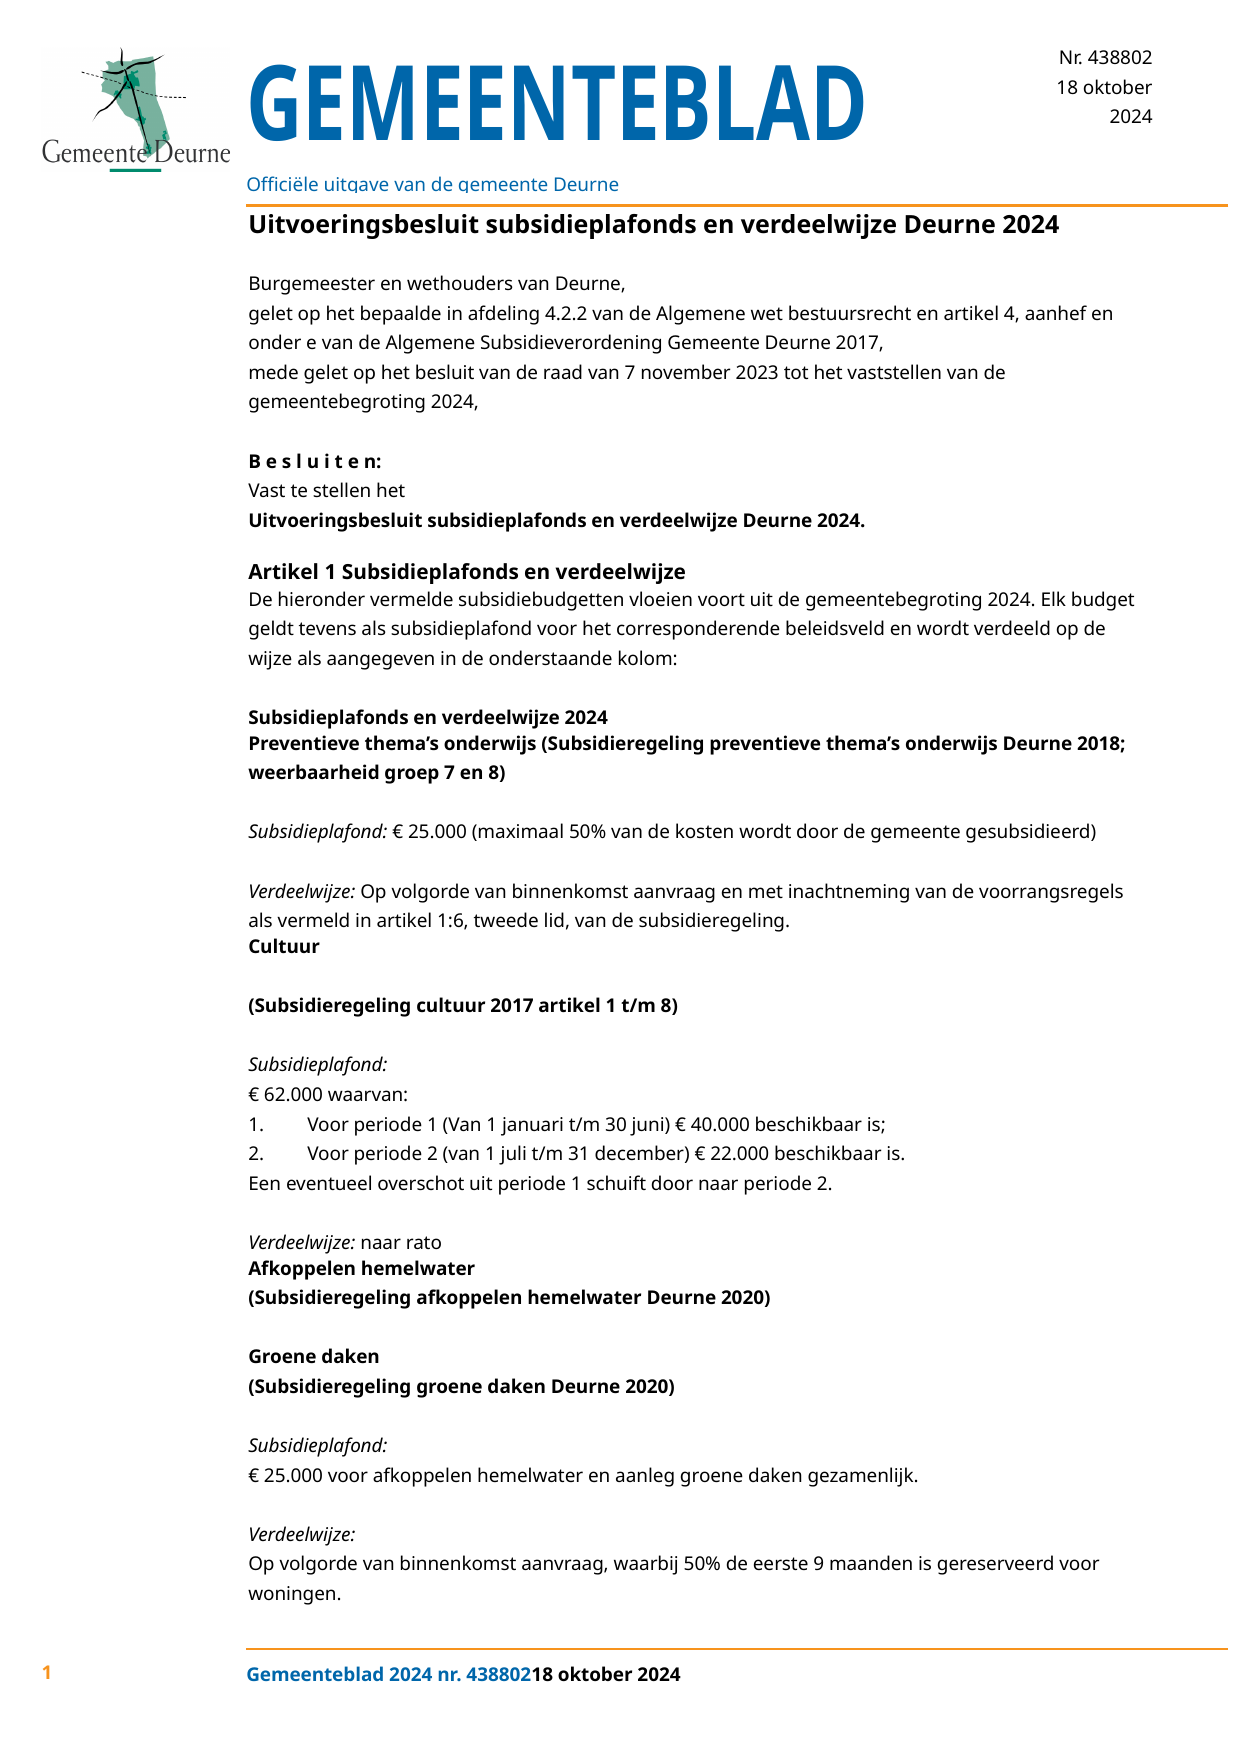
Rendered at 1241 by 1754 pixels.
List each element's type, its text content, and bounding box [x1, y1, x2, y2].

text Burgemeester en wethouders van Deurne, [248, 270, 1152, 296]
text Uitvoeringsbesluit subsidieplafonds en verdeelwijze Deurne 2024 [248, 207, 1152, 241]
table_cell Preventieve thema’s onderwijs (Subsidieregeling preventieve thema’s onderwijs Deurne 2018; weerbaarheid groep 7 en 8) Subsidieplafond: € 25.000 (maximaal 50% van de kosten wordt door de gemeente gesubsidieerd) Verdeelwijze: Op volgorde van binnenkomst aanvraag en met inachtneming van de voorrangsregels als vermeld in artikel 1:6, tweede lid, van de subsidieregeling. [248, 730, 1152, 933]
text De hieronder vermelde subsidiebudgetten vloeien voort uit de gemeentebegroting 2024. Elk budget geldt tevens als subsidieplafond voor het corresponderende beleidsveld en wordt verdeeld op de wijze als aangegeven in de onderstaande kolom: [248, 586, 1152, 671]
text Artikel 1 Subsidieplafonds en verdeelwijze [248, 557, 1152, 586]
table_header Subsidieplafonds en verdeelwijze 2024 [248, 704, 1152, 730]
text Vast te stellen het [248, 477, 1152, 503]
text mede gelet op het besluit van de raad van 7 november 2023 tot het vaststellen van de gemeentebegroting 2024, [248, 359, 1152, 414]
table_cell Afkoppelen hemelwater (Subsidieregeling afkoppelen hemelwater Deurne 2020) Groene daken (Subsidieregeling groene daken Deurne 2020) Subsidieplafond: € 25.000 voor afkoppelen hemelwater en aanleg groene daken gezamenlijk. Verdeelwijze: Op volgorde van binnenkomst aanvraag, waarbij 50% de eerste 9 maanden is gereserveerd voor woningen. [248, 1255, 1152, 1606]
text B e s l u i t e n: [248, 448, 1152, 473]
table_cell Cultuur (Subsidieregeling cultuur 2017 artikel 1 t/m 8) Subsidieplafond: € 62.000 waarvan: Voor periode 1 (Van 1 januari t/m 30 juni) € 40.000 beschikbaar is; Voor periode 2 (van 1 juli t/m 31 december) € 22.000 beschikbaar is. Een eventueel overschot uit periode 1 schuift door naar periode 2. Verdeelwijze: naar rato [248, 933, 1152, 1255]
text gelet op het bepaalde in afdeling 4.2.2 van de Algemene wet bestuursrecht en artikel 4, aanhef en onder e van de Algemene Subsidieverordening Gemeente Deurne 2017, [248, 300, 1152, 355]
text Uitvoeringsbesluit subsidieplafonds en verdeelwijze Deurne 2024. [248, 507, 1152, 533]
picture [41, 47, 231, 172]
